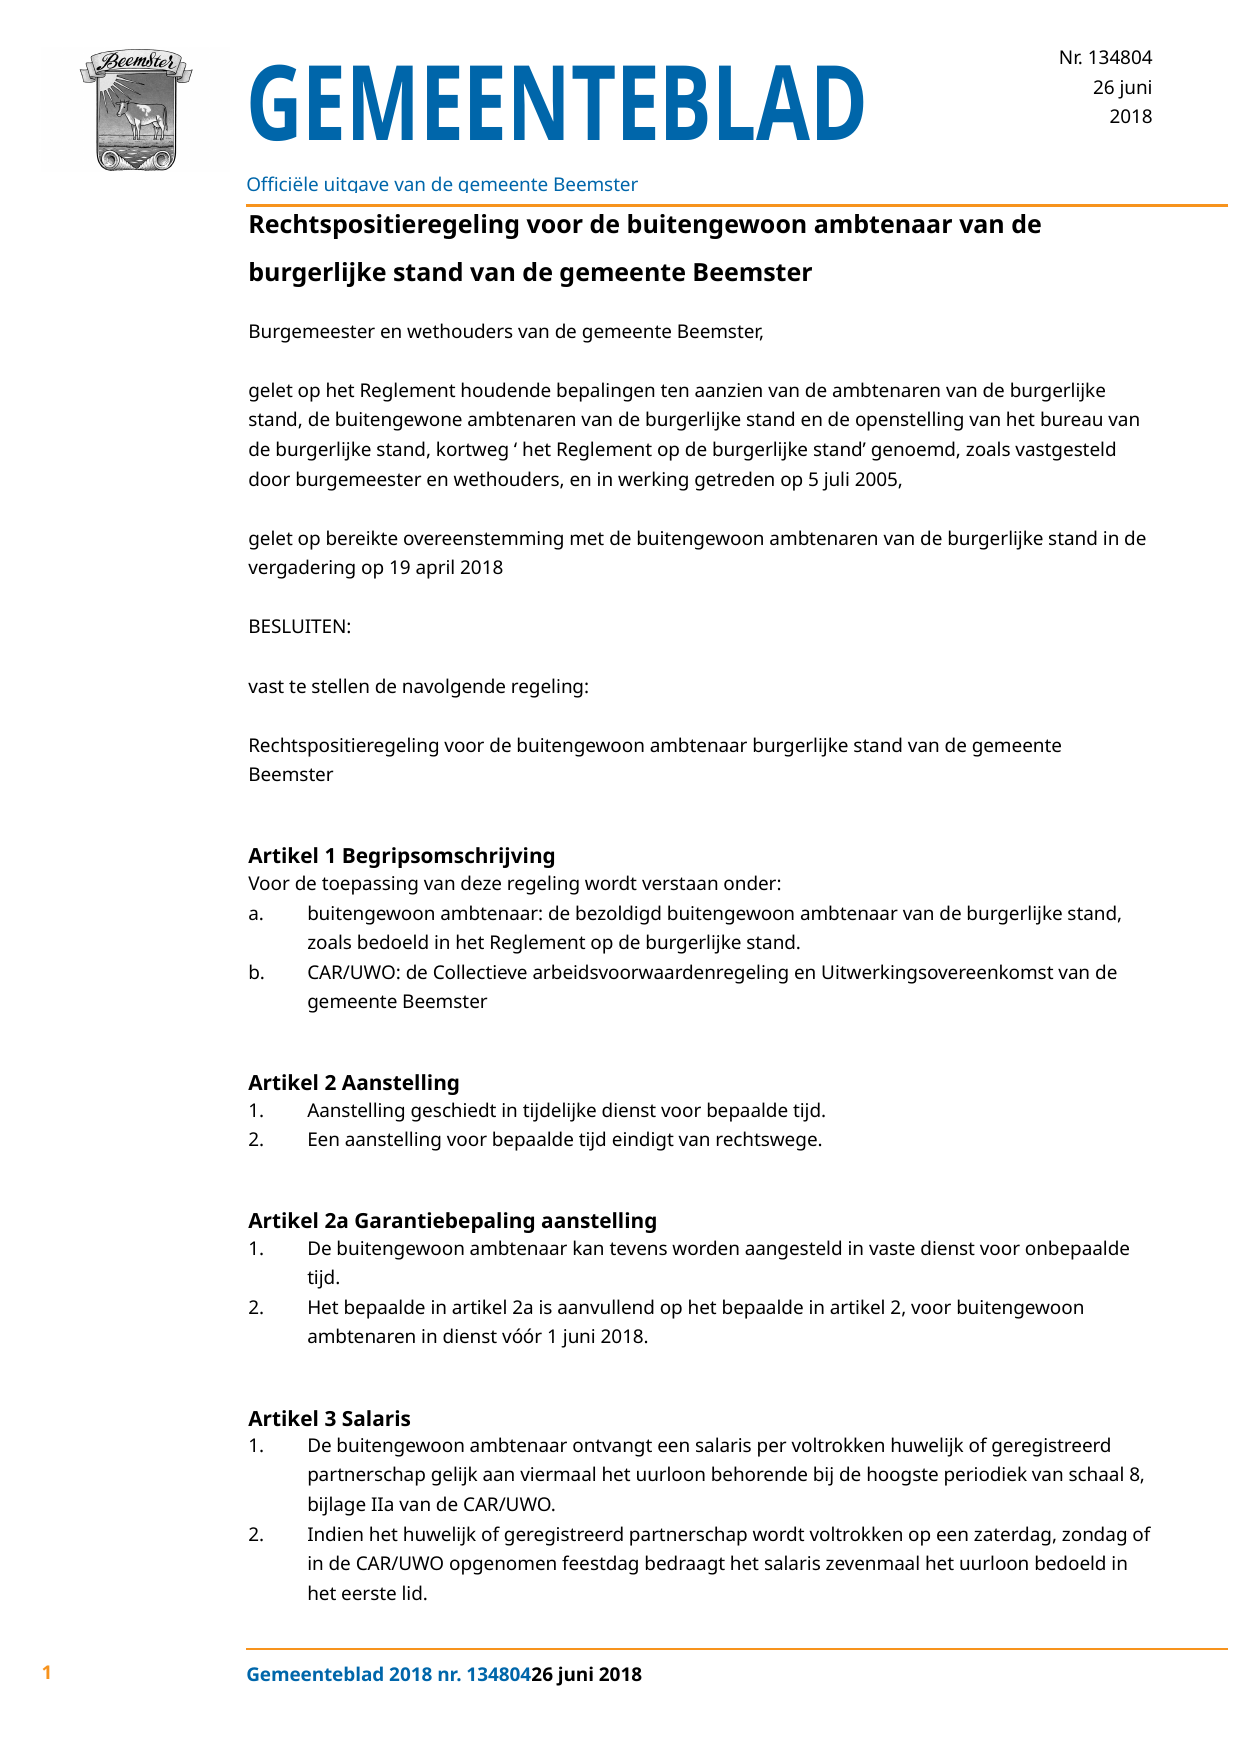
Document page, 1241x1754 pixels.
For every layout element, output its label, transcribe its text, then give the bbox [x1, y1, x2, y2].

list Indien het huwelijk of geregistreerd partnerschap wordt voltrokken op een zaterdag, zondag of in de CAR/UWO opgenomen feestdag bedraagt het salaris zevenmaal het uurloon bedoeld in het eerste lid. [248, 1521, 1152, 1606]
text Artikel 3 Salaris [248, 1404, 1152, 1432]
text Burgemeester en wethouders van de gemeente Beemster, [248, 318, 1152, 344]
list De buitengewoon ambtenaar ontvangt een salaris per voltrokken huwelijk of geregistreerd partnerschap gelijk aan viermaal het uurloon behorende bij de hoogste periodiek van schaal 8, bijlage IIa van de CAR/UWO. [248, 1432, 1152, 1517]
list Het bepaalde in artikel 2a is aanvullend op het bepaalde in artikel 2, voor buitengewoon ambtenaren in dienst vóór 1 juni 2018. [248, 1294, 1152, 1349]
text BESLUITEN: [248, 614, 1152, 639]
text vast te stellen de navolgende regeling: [248, 673, 1152, 699]
text gelet op het Reglement houdende bepalingen ten aanzien van de ambtenaren van de burgerlijke stand, de buitengewone ambtenaren van de burgerlijke stand en de openstelling van het bureau van de burgerlijke stand, kortweg ‘ het Reglement op de burgerlijke stand’ genoemd, zoals vastgesteld door burgemeester en wethouders, en in werking getreden op 5 juli 2005, [248, 377, 1152, 492]
list Een aanstelling voor bepaalde tijd eindigt van rechtswege. [248, 1126, 1152, 1152]
text Rechtspositieregeling voor de buitengewoon ambtenaar burgerlijke stand van de gemeente Beemster [248, 732, 1152, 787]
text gelet op bereikte overeenstemming met de buitengewoon ambtenaren van de burgerlijke stand in de vergadering op 19 april 2018 [248, 525, 1152, 580]
list Aanstelling geschiedt in tijdelijke dienst voor bepaalde tijd. [248, 1097, 1152, 1123]
text Artikel 1 Begripsomschrijving [248, 842, 1152, 870]
text Rechtspositieregeling voor de buitengewoon ambtenaar van de burgerlijke stand van de gemeente Beemster [248, 207, 1152, 288]
list buitengewoon ambtenaar: de bezoldigd buitengewoon ambtenaar van de burgerlijke stand, zoals bedoeld in het Reglement op de burgerlijke stand. [248, 900, 1152, 955]
list CAR/UWO: de Collectieve arbeidsvoorwaardenregeling en Uitwerkingsovereenkomst van de gemeente Beemster [248, 959, 1152, 1014]
text Voor de toepassing van deze regeling wordt verstaan onder: [248, 870, 1152, 896]
text Artikel 2 Aanstelling [248, 1068, 1152, 1097]
text Artikel 2a Garantiebepaling aanstelling [248, 1206, 1152, 1235]
picture [41, 47, 231, 172]
list De buitengewoon ambtenaar kan tevens worden aangesteld in vaste dienst voor onbepaalde tijd. [248, 1235, 1152, 1290]
